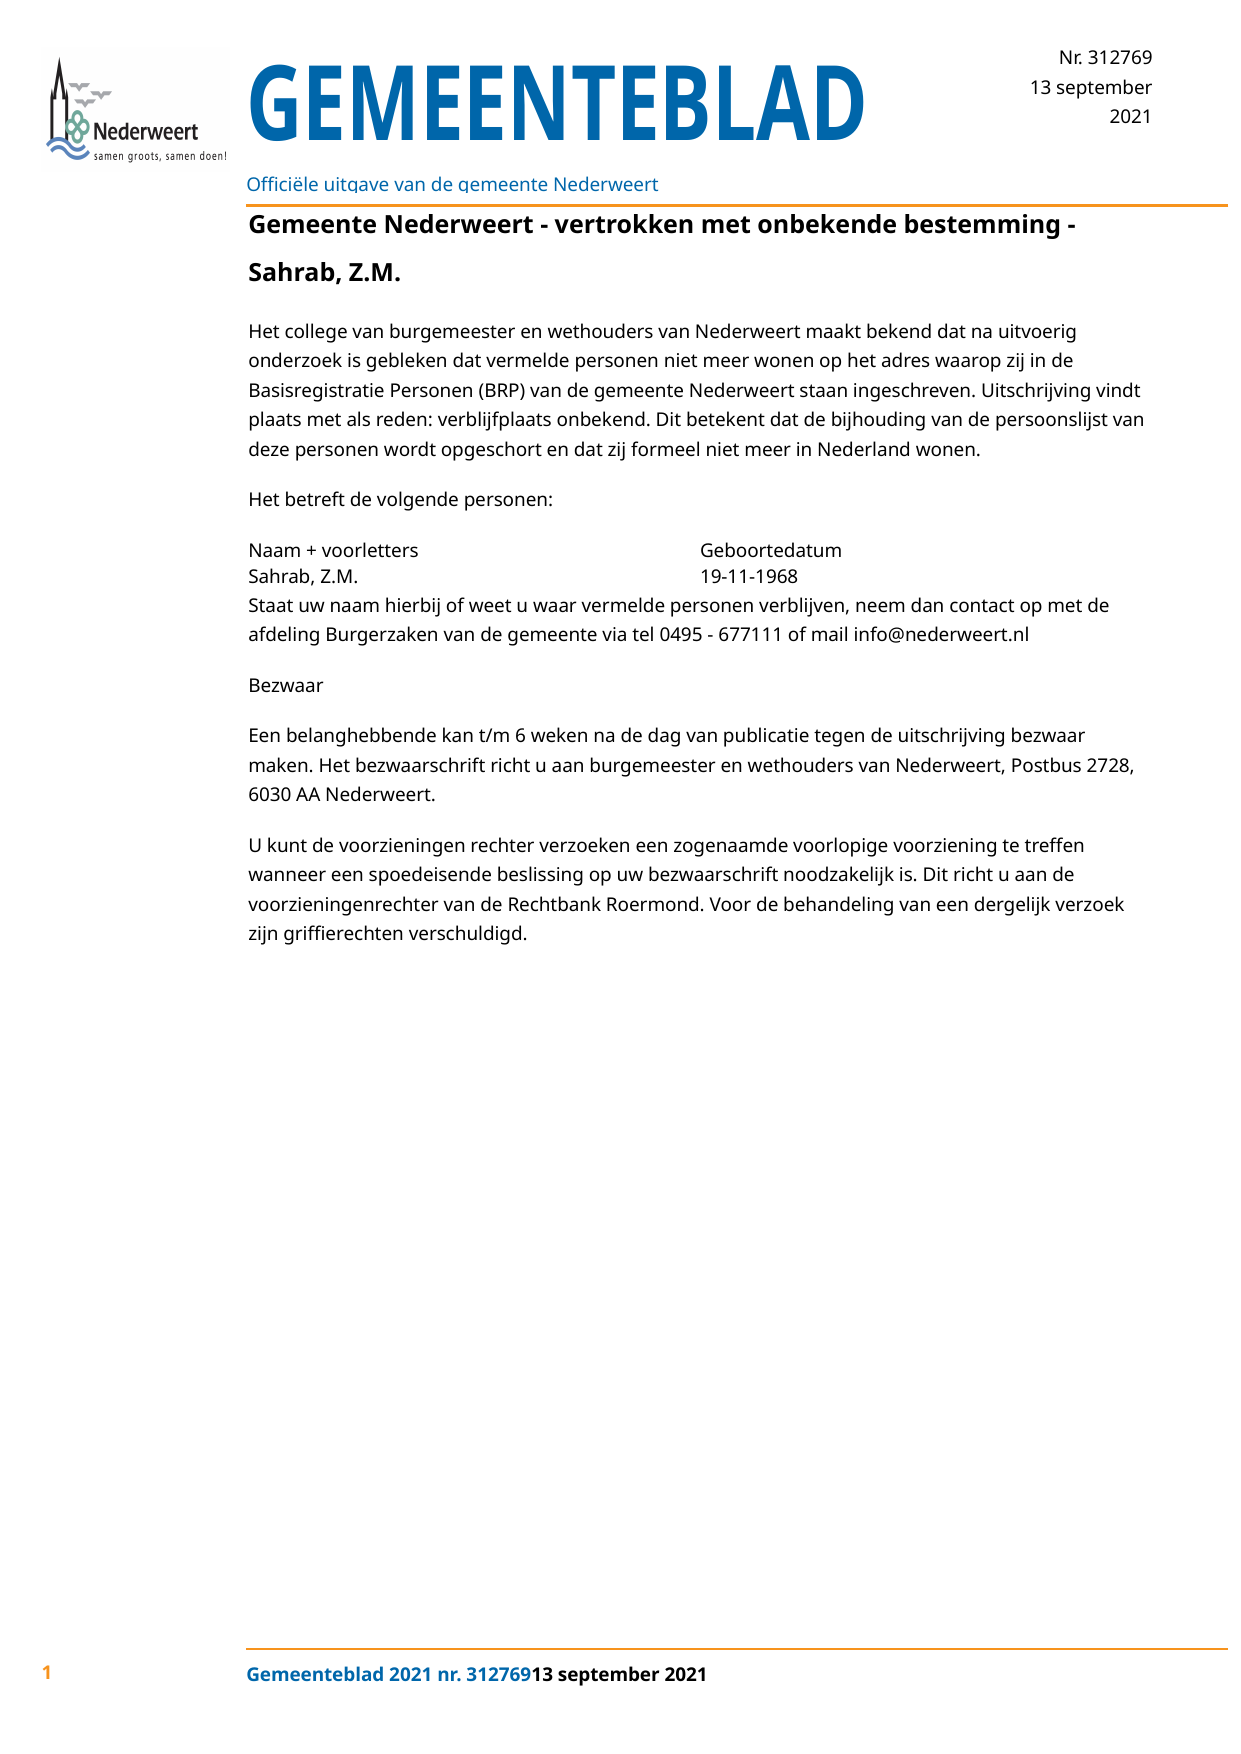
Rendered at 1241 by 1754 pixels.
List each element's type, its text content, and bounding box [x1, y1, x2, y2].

table_header Geboortedatum [700, 537, 1152, 563]
text Het college van burgemeester en wethouders van Nederweert maakt bekend dat na uitvoerig onderzoek is gebleken dat vermelde personen niet meer wonen op het adres waarop zij in de Basisregistratie Personen (BRP) van de gemeente Nederweert staan ingeschreven. Uitschrijving vindt plaats met als reden: verblijfplaats onbekend. Dit betekent dat de bijhouding van de persoonslijst van deze personen wordt opgeschort en dat zij formeel niet meer in Nederland wonen. [248, 318, 1152, 462]
text U kunt de voorzieningen rechter verzoeken een zogenaamde voorlopige voorziening te treffen wanneer een spoedeisende beslissing op uw bezwaarschrift noodzakelijk is. Dit richt u aan de voorzieningenrechter van de Rechtbank Roermond. Voor de behandeling van een dergelijk verzoek zijn griffierechten verschuldigd. [248, 832, 1152, 946]
table_cell Sahrab, Z.M. [248, 563, 700, 589]
picture [41, 47, 231, 172]
text Bezwaar [248, 672, 1152, 698]
table_cell 19-11-1968 [700, 563, 1152, 589]
text Gemeente Nederweert - vertrokken met onbekende bestemming - Sahrab, Z.M. [248, 207, 1152, 288]
text Het betreft de volgende personen: [248, 487, 1152, 512]
text Staat uw naam hierbij of weet u waar vermelde personen verblijven, neem dan contact op met de afdeling Burgerzaken van de gemeente via tel 0495 - 677111 of mail info@nederweert.nl [248, 592, 1152, 647]
table_header Naam + voorletters [248, 537, 700, 563]
text Een belanghebbende kan t/m 6 weken na de dag van publicatie tegen de uitschrijving bezwaar maken. Het bezwaarschrift richt u aan burgemeester en wethouders van Nederweert, Postbus 2728, 6030 AA Nederweert. [248, 722, 1152, 807]
